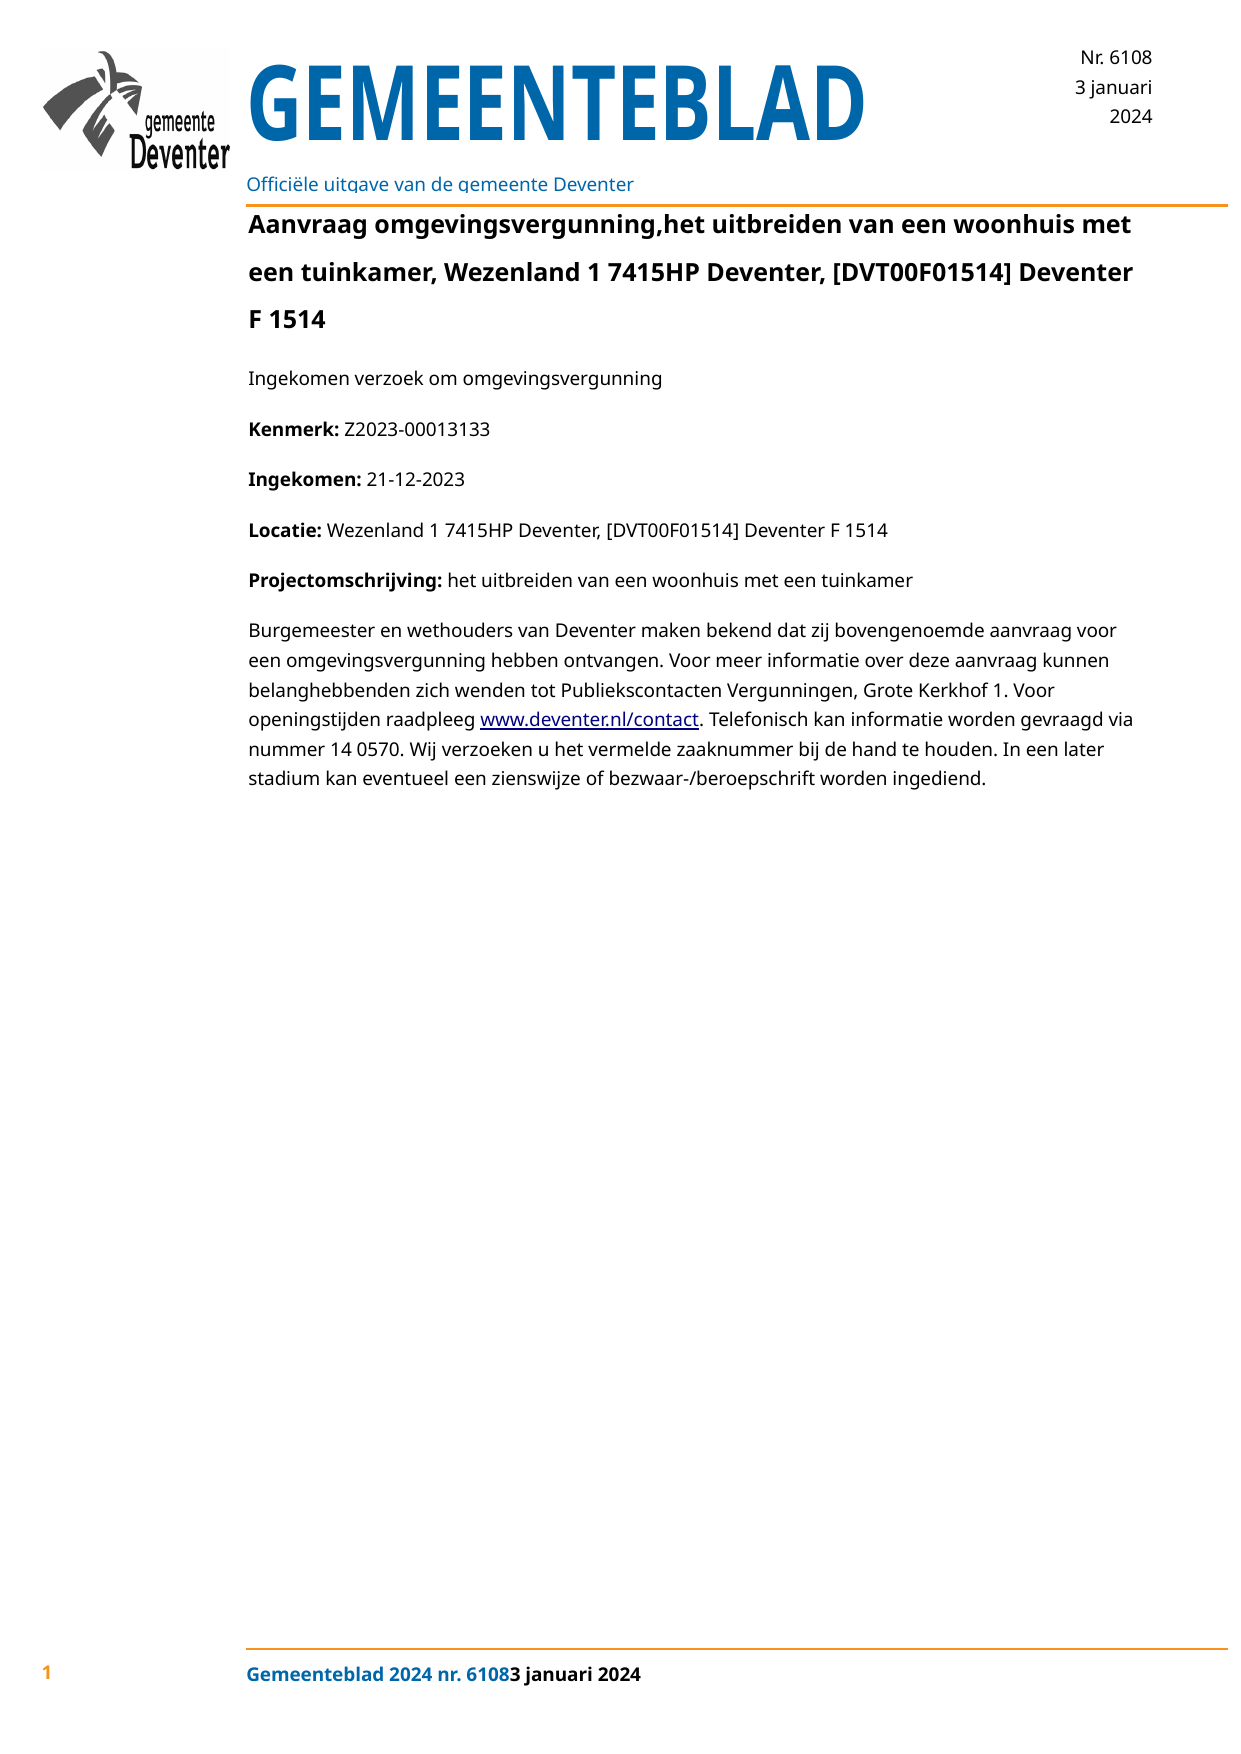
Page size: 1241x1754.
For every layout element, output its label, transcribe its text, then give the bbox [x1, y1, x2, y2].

text Kenmerk: Z2023-00013133 [248, 416, 1152, 442]
text Aanvraag omgevingsvergunning,het uitbreiden van een woonhuis met een tuinkamer, Wezenland 1 7415HP Deventer, [DVT00F01514] Deventer F 1514 [248, 207, 1152, 336]
picture [41, 47, 231, 172]
text Ingekomen verzoek om omgevingsvergunning [248, 366, 1152, 391]
text Locatie: Wezenland 1 7415HP Deventer, [DVT00F01514] Deventer F 1514 [248, 517, 1152, 542]
text Projectomschrijving: het uitbreiden van een woonhuis met een tuinkamer [248, 567, 1152, 593]
text Burgemeester en wethouders van Deventer maken bekend dat zij bovengenoemde aanvraag voor een omgevingsvergunning hebben ontvangen. Voor meer informatie over deze aanvraag kunnen belanghebbenden zich wenden tot Publiekscontacten Vergunningen, Grote Kerkhof 1. Voor openingstijden raadpleeg www.deventer.nl/contact. Telefonisch kan informatie worden gevraagd via nummer 14 0570. Wij verzoeken u het vermelde zaaknummer bij de hand te houden. In een later stadium kan eventueel een zienswijze of bezwaar-/beroepschrift worden ingediend. [248, 618, 1152, 791]
text Ingekomen: 21-12-2023 [248, 466, 1152, 492]
